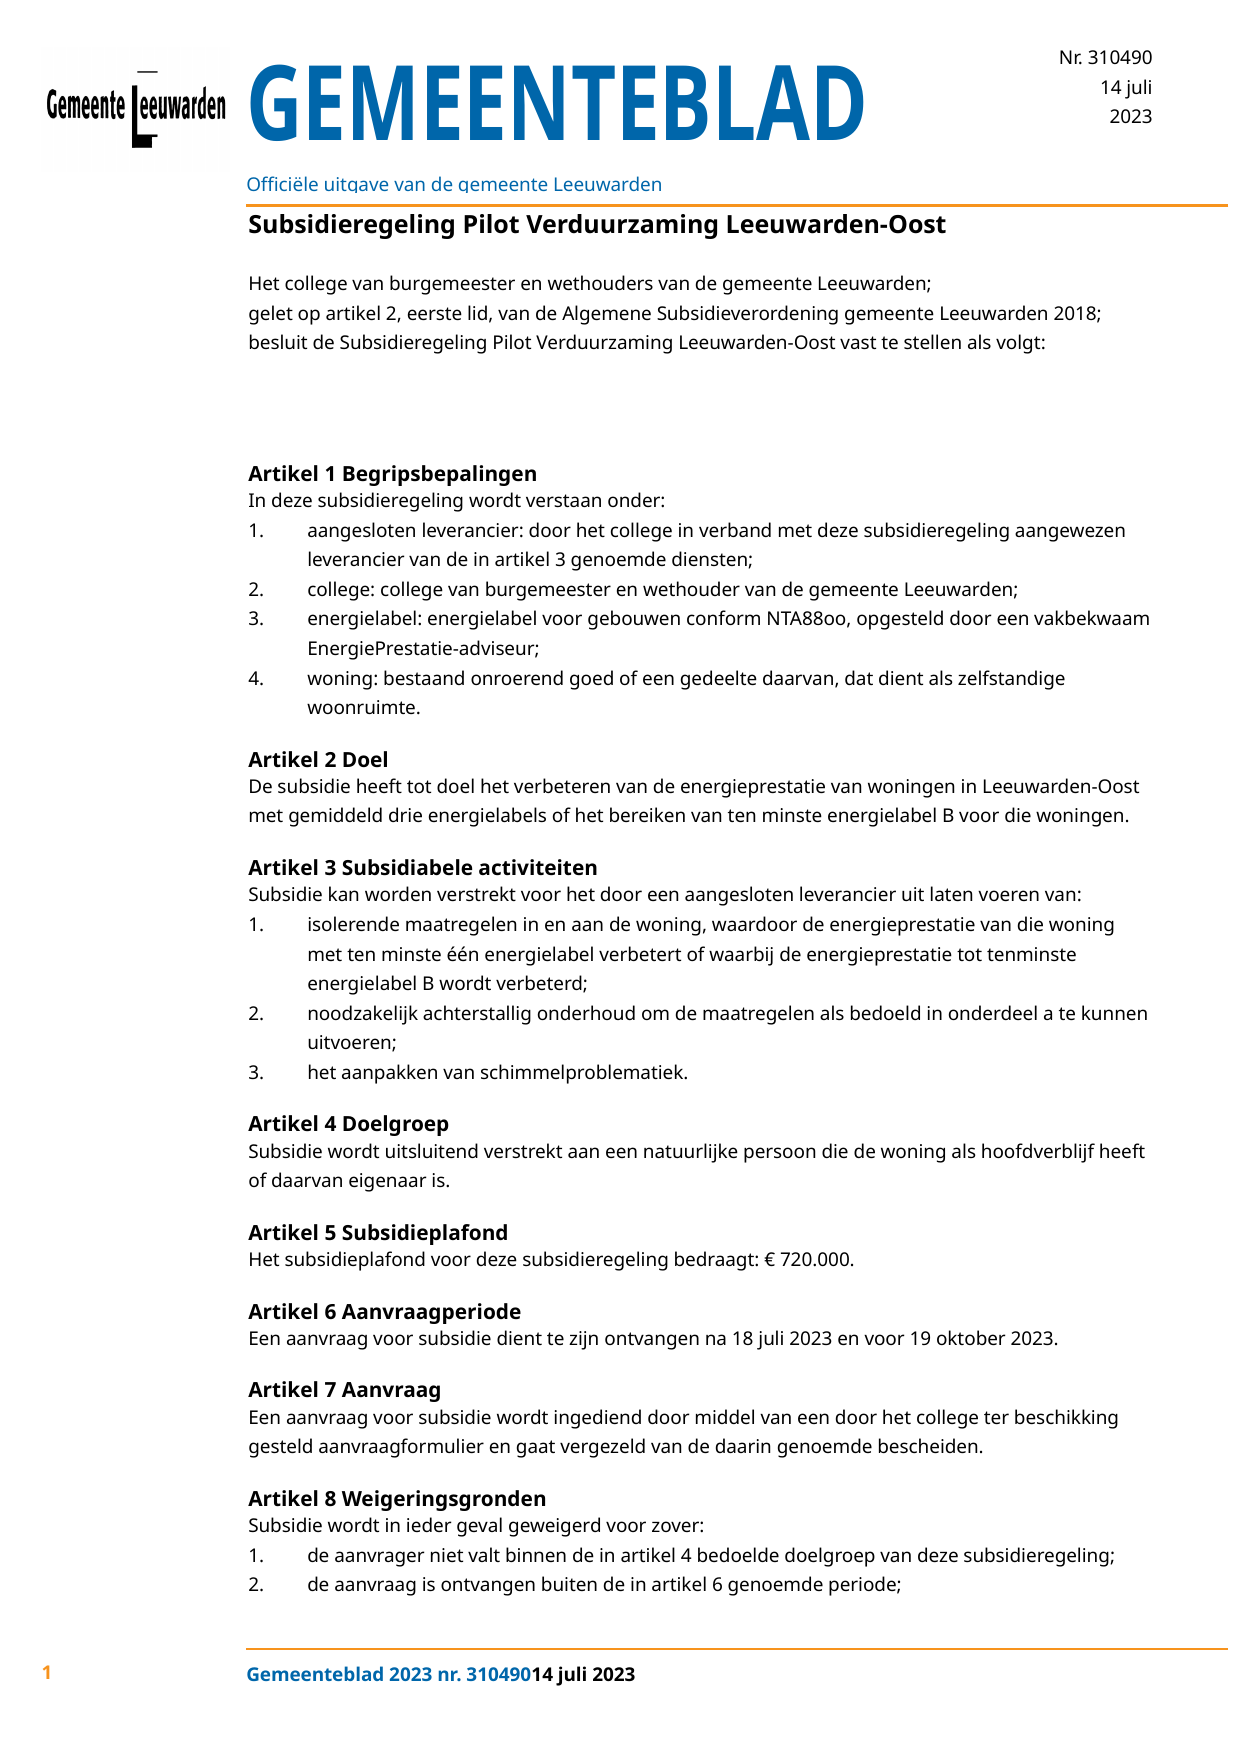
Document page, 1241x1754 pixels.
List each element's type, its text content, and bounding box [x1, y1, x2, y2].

list college: college van burgemeester en wethouder van de gemeente Leeuwarden; [248, 576, 1152, 602]
text Artikel 3 Subsidiabele activiteiten [248, 853, 1152, 882]
list isolerende maatregelen in en aan de woning, waardoor de energieprestatie van die woning met ten minste één energielabel verbetert of waarbij de energieprestatie tot tenminste energielabel B wordt verbeterd; [248, 911, 1152, 996]
text Artikel 2 Doel [248, 745, 1152, 773]
text Artikel 5 Subsidieplafond [248, 1218, 1152, 1246]
text Het college van burgemeester en wethouders van de gemeente Leeuwarden; [248, 270, 1152, 296]
text Het subsidieplafond voor deze subsidieregeling bedraagt: € 720.000. [248, 1246, 1152, 1272]
text Artikel 1 Begripsbepalingen [248, 459, 1152, 487]
text Een aanvraag voor subsidie wordt ingediend door middel van een door het college ter beschikking gesteld aanvraagformulier en gaat vergezeld van de daarin genoemde bescheiden. [248, 1404, 1152, 1459]
list noodzakelijk achterstallig onderhoud om de maatregelen als bedoeld in onderdeel a te kunnen uitvoeren; [248, 1000, 1152, 1055]
list de aanvraag is ontvangen buiten de in artikel 6 genoemde periode; [248, 1572, 1152, 1597]
list aangesloten leverancier: door het college in verband met deze subsidieregeling aangewezen leverancier van de in artikel 3 genoemde diensten; [248, 517, 1152, 572]
text gelet op artikel 2, eerste lid, van de Algemene Subsidieverordening gemeente Leeuwarden 2018; [248, 300, 1152, 326]
text Artikel 8 Weigeringsgronden [248, 1484, 1152, 1512]
text Een aanvraag voor subsidie dient te zijn ontvangen na 18 juli 2023 en voor 19 oktober 2023. [248, 1325, 1152, 1351]
text De subsidie heeft tot doel het verbeteren van de energieprestatie van woningen in Leeuwarden-Oost met gemiddeld drie energielabels of het bereiken van ten minste energielabel B voor die woningen. [248, 773, 1152, 828]
list het aanpakken van schimmelproblematiek. [248, 1059, 1152, 1085]
text Subsidie wordt in ieder geval geweigerd voor zover: [248, 1512, 1152, 1538]
text Subsidieregeling Pilot Verduurzaming Leeuwarden-Oost [248, 207, 1152, 241]
text Artikel 7 Aanvraag [248, 1376, 1152, 1404]
list de aanvrager niet valt binnen de in artikel 4 bedoelde doelgroep van deze subsidieregeling; [248, 1542, 1152, 1568]
list woning: bestaand onroerend goed of een gedeelte daarvan, dat dient als zelfstandige woonruimte. [248, 665, 1152, 720]
text Artikel 4 Doelgroep [248, 1109, 1152, 1138]
text Subsidie wordt uitsluitend verstrekt aan een natuurlijke persoon die de woning als hoofdverblijf heeft of daarvan eigenaar is. [248, 1138, 1152, 1193]
picture [41, 47, 231, 172]
list energielabel: energielabel voor gebouwen conform NTA88oo, opgesteld door een vakbekwaam EnergiePrestatie-adviseur; [248, 606, 1152, 661]
text Subsidie kan worden verstrekt voor het door een aangesloten leverancier uit laten voeren van: [248, 882, 1152, 907]
text Artikel 6 Aanvraagperiode [248, 1297, 1152, 1325]
text In deze subsidieregeling wordt verstaan onder: [248, 487, 1152, 513]
text besluit de Subsidieregeling Pilot Verduurzaming Leeuwarden-Oost vast te stellen als volgt: [248, 329, 1152, 355]
